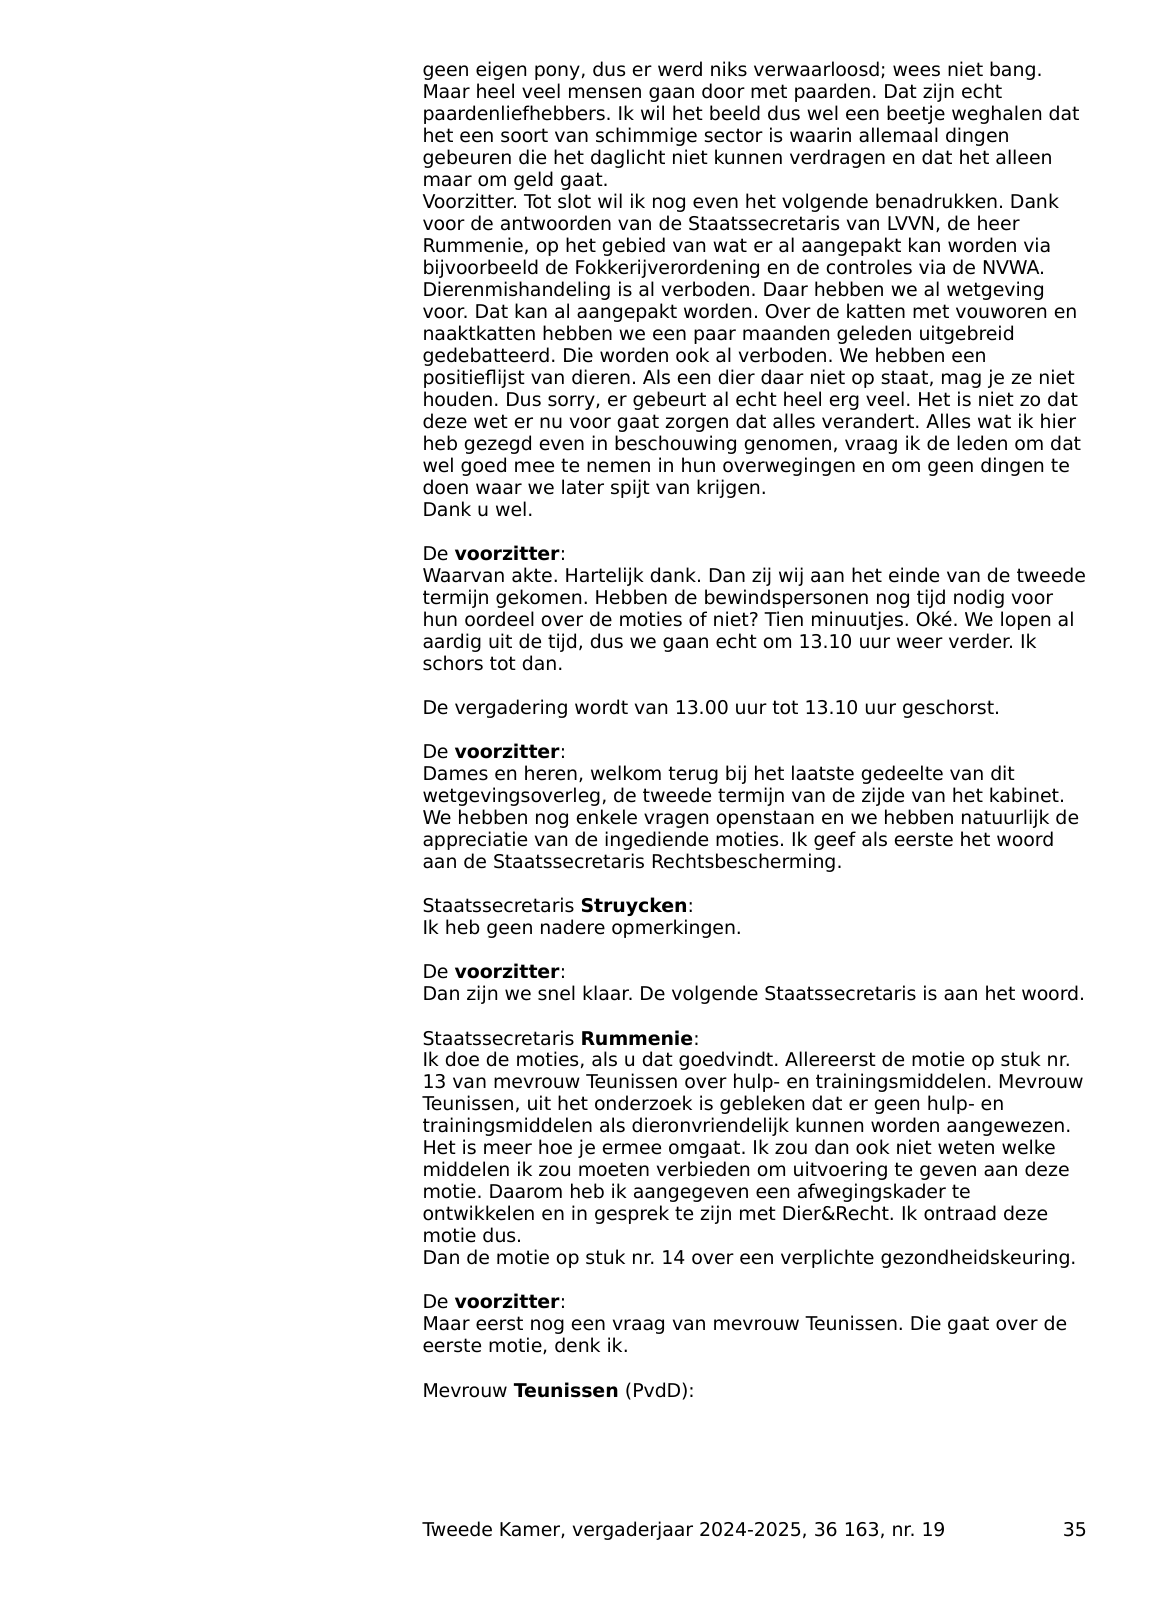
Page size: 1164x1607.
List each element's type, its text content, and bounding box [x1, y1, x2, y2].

text Voorzitter. Tot slot wil ik nog even het volgende benadrukken. Dank voor de antwoorden van de Staatssecretaris van LVVN, de heer Rummenie, op het gebied van wat er al aangepakt kan worden via bijvoorbeeld de Fokkerijverordening en de controles via de NVWA. Dierenmishandeling is al verboden. Daar hebben we al wetgeving voor. Dat kan al aangepakt worden. Over de katten met vouworen en naaktkatten hebben we een paar maanden geleden uitgebreid gedebatteerd. Die worden ook al verboden. We hebben een positieflijst van dieren. Als een dier daar niet op staat, mag je ze niet houden. Dus sorry, er gebeurt al echt heel erg veel. Het is niet zo dat deze wet er nu voor gaat zorgen dat alles verandert. Alles wat ik hier heb gezegd even in beschouwing genomen, vraag ik de leden om dat wel goed mee te nemen in hun overwegingen en om geen dingen te doen waar we later spijt van krijgen. [422, 191, 1087, 499]
text Mevrouw Teunissen (PvdD): [422, 1379, 1087, 1401]
text Ik doe de moties, als u dat goedvindt. Allereerst de motie op stuk nr. 13 van mevrouw Teunissen over hulp- en trainingsmiddelen. Mevrouw Teunissen, uit het onderzoek is gebleken dat er geen hulp- en trainingsmiddelen als dieronvriendelijk kunnen worden aangewezen. Het is meer hoe je ermee omgaat. Ik zou dan ook niet weten welke middelen ik zou moeten verbieden om uitvoering te geven aan deze motie. Daarom heb ik aangegeven een afwegingskader te ontwikkelen en in gesprek te zijn met Dier&Recht. Ik ontraad deze motie dus. [422, 1049, 1087, 1247]
text De voorzitter: [422, 1291, 1087, 1313]
text De voorzitter: [422, 741, 1087, 763]
text geen eigen pony, dus er werd niks verwaarloosd; wees niet bang. Maar heel veel mensen gaan door met paarden. Dat zijn echt paardenliefhebbers. Ik wil het beeld dus wel een beetje weghalen dat het een soort van schimmige sector is waarin allemaal dingen gebeuren die het daglicht niet kunnen verdragen en dat het alleen maar om geld gaat. [422, 59, 1087, 191]
text Dan zijn we snel klaar. De volgende Staatssecretaris is aan het woord. [422, 983, 1087, 1005]
text Staatssecretaris Struycken: [422, 895, 1087, 917]
text Staatssecretaris Rummenie: [422, 1027, 1087, 1049]
text De vergadering wordt van 13.00 uur tot 13.10 uur geschorst. [422, 697, 1087, 719]
text De voorzitter: [422, 961, 1087, 983]
text Dames en heren, welkom terug bij het laatste gedeelte van dit wetgevingsoverleg, de tweede termijn van de zijde van het kabinet. We hebben nog enkele vragen openstaan en we hebben natuurlijk de appreciatie van de ingediende moties. Ik geef als eerste het woord aan de Staatssecretaris Rechtsbescherming. [422, 763, 1087, 873]
text Ik heb geen nadere opmerkingen. [422, 917, 1087, 939]
text Waarvan akte. Hartelijk dank. Dan zij wij aan het einde van de tweede termijn gekomen. Hebben de bewindspersonen nog tijd nodig voor hun oordeel over de moties of niet? Tien minuutjes. Oké. We lopen al aardig uit de tijd, dus we gaan echt om 13.10 uur weer verder. Ik schors tot dan. [422, 565, 1087, 675]
text Maar eerst nog een vraag van mevrouw Teunissen. Die gaat over de eerste motie, denk ik. [422, 1313, 1087, 1357]
text Dank u wel. [422, 499, 1087, 521]
text De voorzitter: [422, 543, 1087, 565]
text Dan de motie op stuk nr. 14 over een verplichte gezondheidskeuring. [422, 1247, 1087, 1269]
